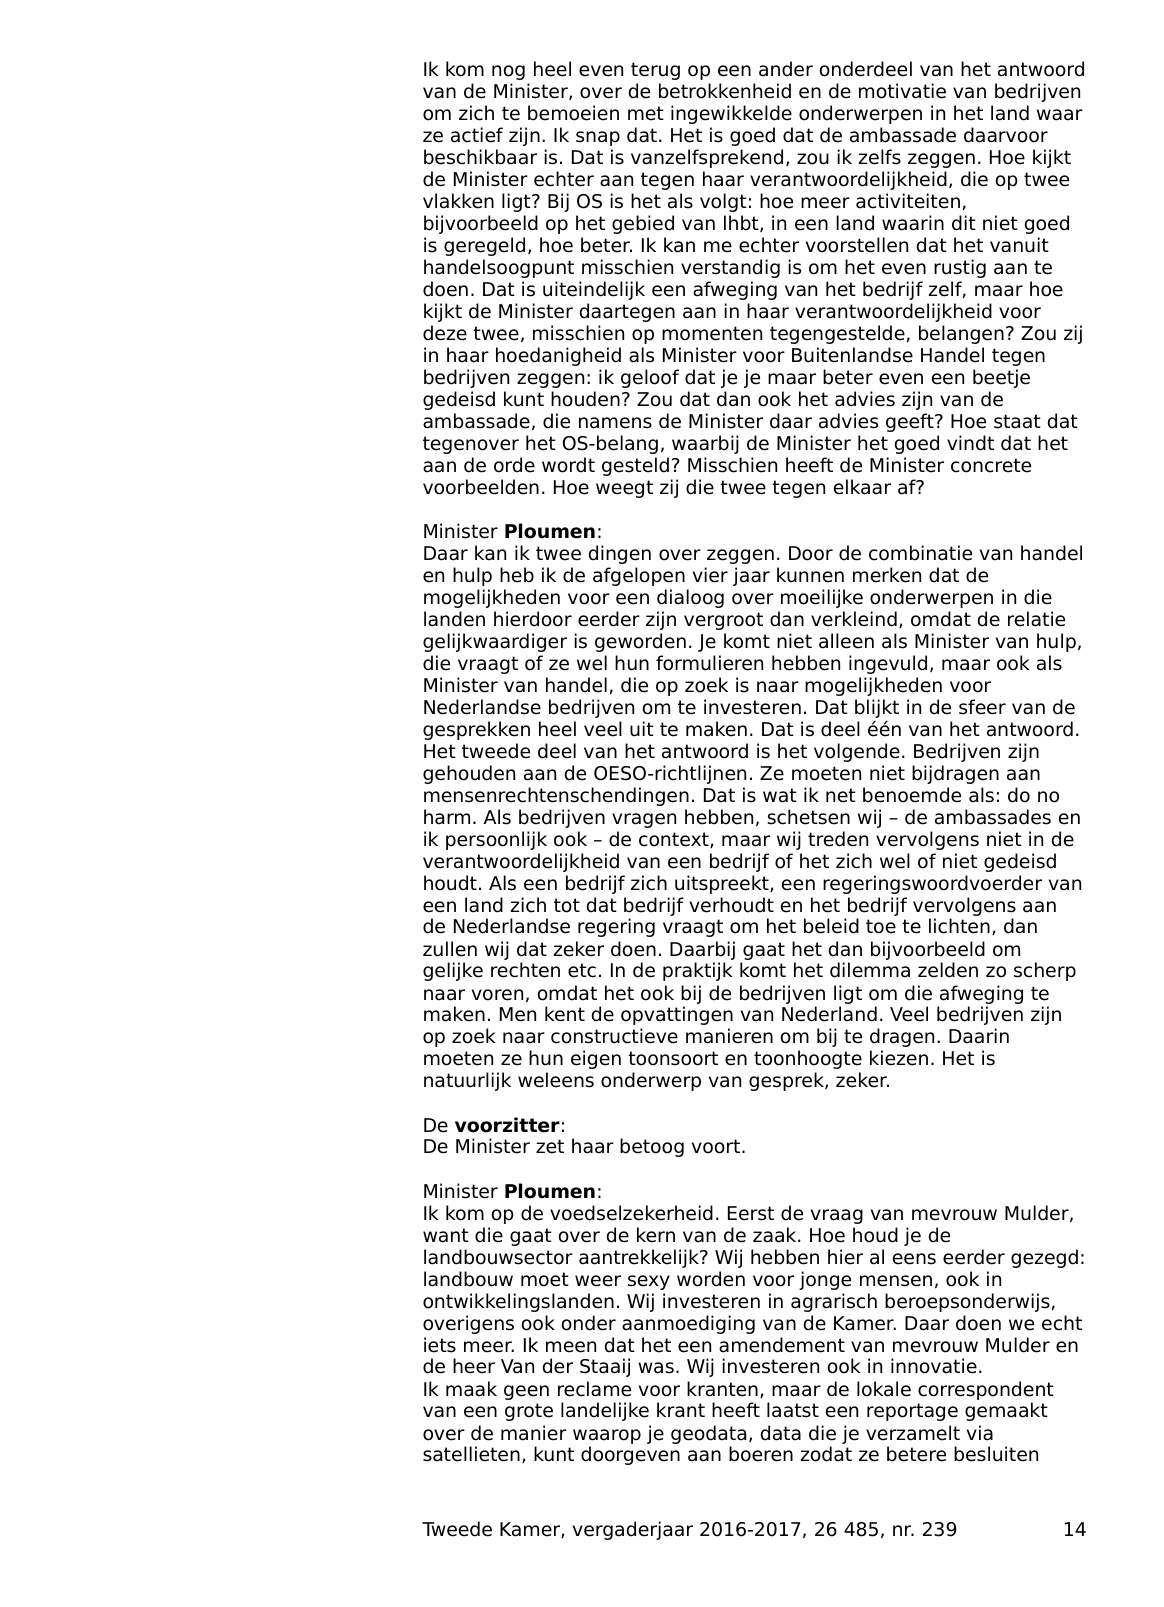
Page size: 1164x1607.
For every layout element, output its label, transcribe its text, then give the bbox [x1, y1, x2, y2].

text De Minister zet haar betoog voort. [422, 1136, 1087, 1158]
text Ik kom op de voedselzekerheid. Eerst de vraag van mevrouw Mulder, want die gaat over de kern van de zaak. Hoe houd je de landbouwsector aantrekkelijk? Wij hebben hier al eens eerder gezegd: landbouw moet weer sexy worden voor jonge mensen, ook in ontwikkelingslanden. Wij investeren in agrarisch beroepsonderwijs, overigens ook onder aanmoediging van de Kamer. Daar doen we echt iets meer. Ik meen dat het een amendement van mevrouw Mulder en de heer Van der Staaij was. Wij investeren ook in innovatie. [422, 1203, 1087, 1378]
text Minister Ploumen: [422, 1181, 1087, 1203]
text Het tweede deel van het antwoord is het volgende. Bedrijven zijn gehouden aan de OESO-richtlijnen. Ze moeten niet bijdragen aan mensenrechtenschendingen. Dat is wat ik net benoemde als: do no harm. Als bedrijven vragen hebben, schetsen wij – de ambassades en ik persoonlijk ook – de context, maar wij treden vervolgens niet in de verantwoordelijkheid van een bedrijf of het zich wel of niet gedeisd houdt. Als een bedrijf zich uitspreekt, een regeringswoordvoerder van een land zich tot dat bedrijf verhoudt en het bedrijf vervolgens aan de Nederlandse regering vraagt om het beleid toe te lichten, dan zullen wij dat zeker doen. Daarbij gaat het dan bijvoorbeeld om gelijke rechten etc. In de praktijk komt het dilemma zelden zo scherp naar voren, omdat het ook bij de bedrijven ligt om die afweging te maken. Men kent de opvattingen van Nederland. Veel bedrijven zijn op zoek naar constructieve manieren om bij te dragen. Daarin moeten ze hun eigen toonsoort en toonhoogte kiezen. Het is natuurlijk weleens onderwerp van gesprek, zeker. [422, 741, 1087, 1092]
text Ik maak geen reclame voor kranten, maar de lokale correspondent van een grote landelijke krant heeft laatst een reportage gemaakt over de manier waarop je geodata, data die je verzamelt via satellieten, kunt doorgeven aan boeren zodat ze betere besluiten [422, 1378, 1087, 1466]
text De voorzitter: [422, 1114, 1087, 1136]
text Ik kom nog heel even terug op een ander onderdeel van het antwoord van de Minister, over de betrokkenheid en de motivatie van bedrijven om zich te bemoeien met ingewikkelde onderwerpen in het land waar ze actief zijn. Ik snap dat. Het is goed dat de ambassade daarvoor beschikbaar is. Dat is vanzelfsprekend, zou ik zelfs zeggen. Hoe kijkt de Minister echter aan tegen haar verantwoordelijkheid, die op twee vlakken ligt? Bij OS is het als volgt: hoe meer activiteiten, bijvoorbeeld op het gebied van lhbt, in een land waarin dit niet goed is geregeld, hoe beter. Ik kan me echter voorstellen dat het vanuit handelsoogpunt misschien verstandig is om het even rustig aan te doen. Dat is uiteindelijk een afweging van het bedrijf zelf, maar hoe kijkt de Minister daartegen aan in haar verantwoordelijkheid voor deze twee, misschien op momenten tegengestelde, belangen? Zou zij in haar hoedanigheid als Minister voor Buitenlandse Handel tegen bedrijven zeggen: ik geloof dat je je maar beter even een beetje gedeisd kunt houden? Zou dat dan ook het advies zijn van de ambassade, die namens de Minister daar advies geeft? Hoe staat dat tegenover het OS-belang, waarbij de Minister het goed vindt dat het aan de orde wordt gesteld? Misschien heeft de Minister concrete voorbeelden. Hoe weegt zij die twee tegen elkaar af? [422, 59, 1087, 499]
text Daar kan ik twee dingen over zeggen. Door de combinatie van handel en hulp heb ik de afgelopen vier jaar kunnen merken dat de mogelijkheden voor een dialoog over moeilijke onderwerpen in die landen hierdoor eerder zijn vergroot dan verkleind, omdat de relatie gelijkwaardiger is geworden. Je komt niet alleen als Minister van hulp, die vraagt of ze wel hun formulieren hebben ingevuld, maar ook als Minister van handel, die op zoek is naar mogelijkheden voor Nederlandse bedrijven om te investeren. Dat blijkt in de sfeer van de gesprekken heel veel uit te maken. Dat is deel één van het antwoord. [422, 543, 1087, 741]
text Minister Ploumen: [422, 521, 1087, 543]
